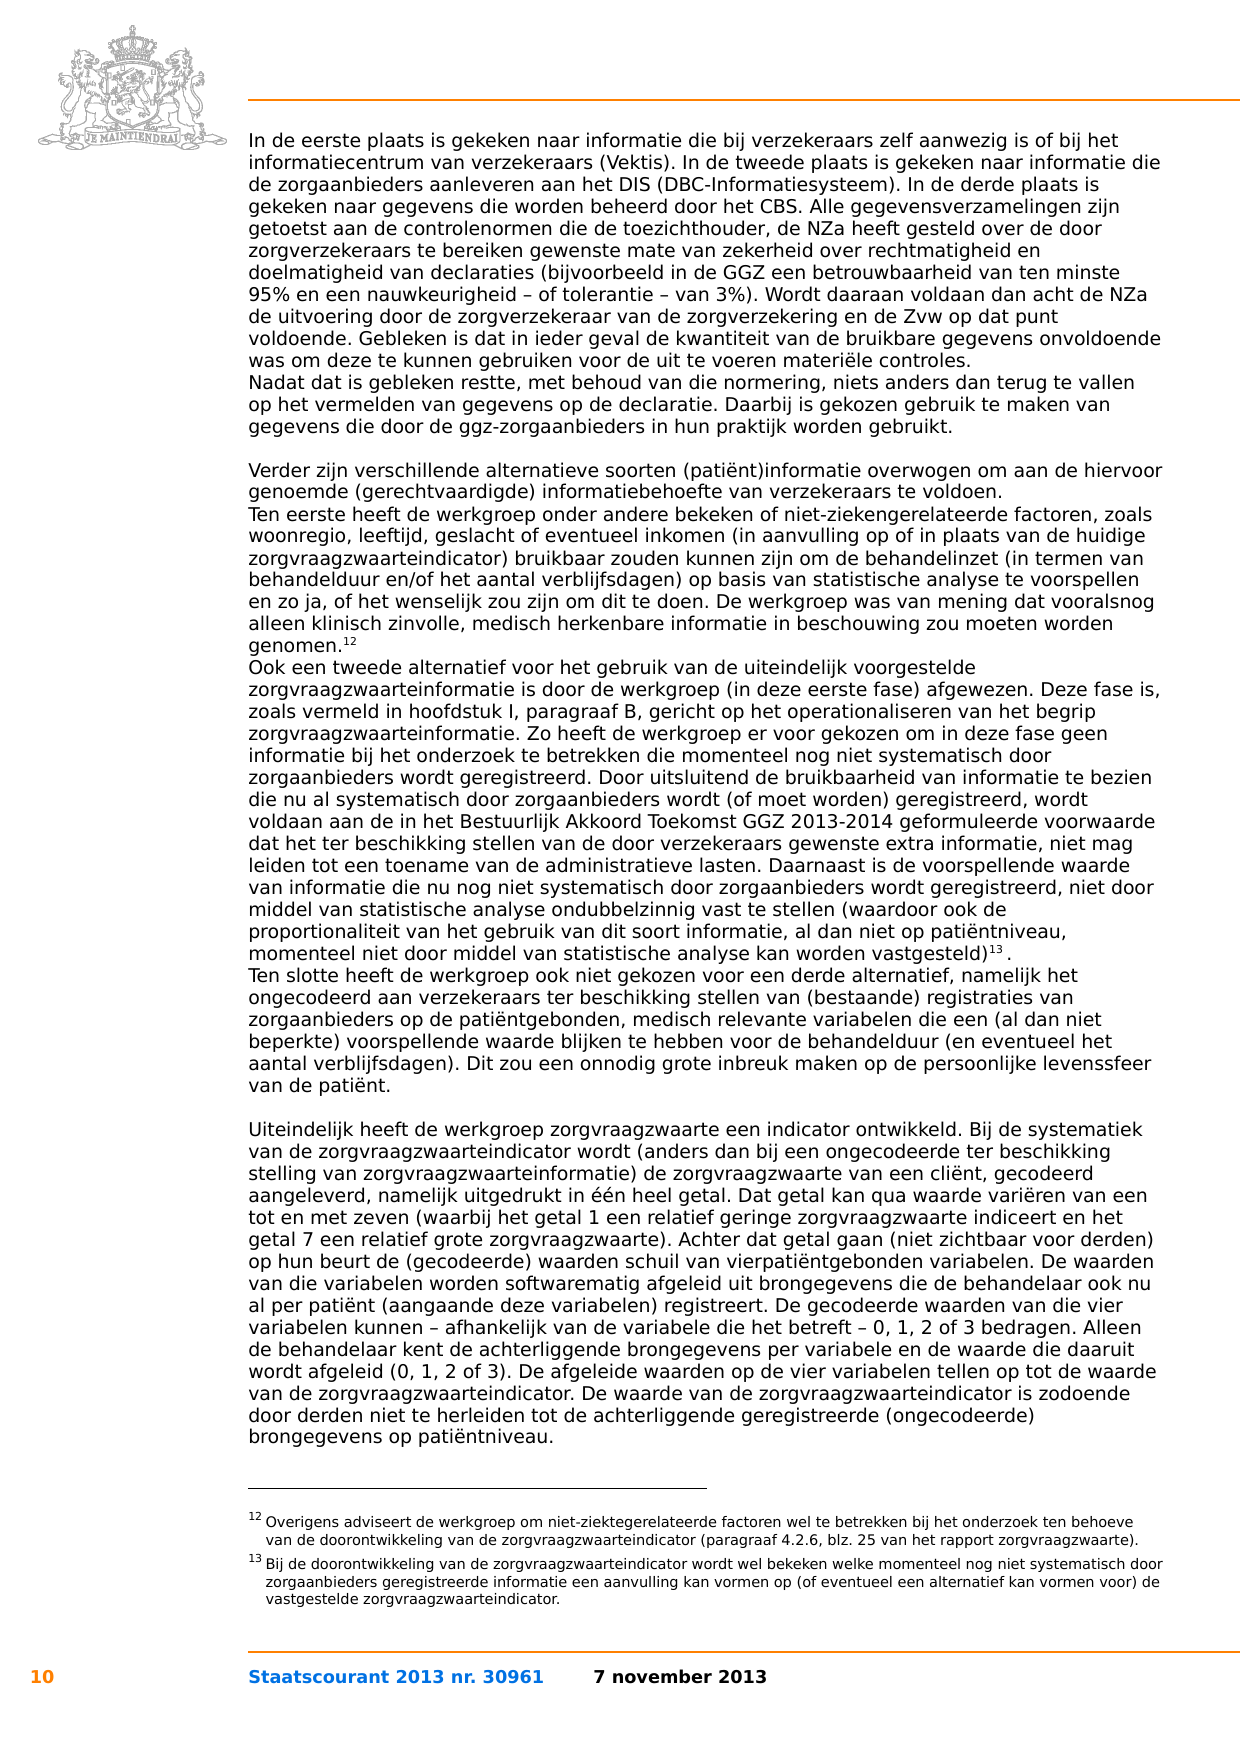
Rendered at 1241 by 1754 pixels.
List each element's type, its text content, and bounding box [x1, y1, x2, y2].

text Verder zijn verschillende alternatieve soorten (patiënt)informatie overwogen om aan de hiervoor genoemde (gerechtvaardigde) informatiebehoefte van verzekeraars te voldoen. [248, 459, 1163, 503]
text Ten eerste heeft de werkgroep onder andere bekeken of niet-ziekengerelateerde factoren, zoals woonregio, leeftijd, geslacht of eventueel inkomen (in aanvulling op of in plaats van de huidige zorgvraagzwaarteindicator) bruikbaar zouden kunnen zijn om de behandelinzet (in termen van behandelduur en/of het aantal verblijfsdagen) op basis van statistische analyse te voorspellen en zo ja, of het wenselijk zou zijn om dit te doen. De werkgroep was van mening dat vooralsnog alleen klinisch zinvolle, medisch herkenbare informatie in beschouwing zou moeten worden genomen. [248, 503, 1163, 657]
text Overigens adviseert de werkgroep om niet-ziektegerelateerde factoren wel te betrekken bij het onderzoek ten behoeve van de doorontwikkeling van de zorgvraagzwaarteindicator (paragraaf 4.2.6, blz. 25 van het rapport zorgvraagzwaarte). [248, 1510, 1163, 1549]
text Uiteindelijk heeft de werkgroep zorgvraagzwaarte een indicator ontwikkeld. Bij de systematiek van de zorgvraagzwaarteindicator wordt (anders dan bij een ongecodeerde ter beschikking stelling van zorgvraagzwaarteinformatie) de zorgvraagzwaarte van een cliënt, gecodeerd aangeleverd, namelijk uitgedrukt in één heel getal. Dat getal kan qua waarde variëren van een tot en met zeven (waarbij het getal 1 een relatief geringe zorgvraagzwaarte indiceert en het getal 7 een relatief grote zorgvraagzwaarte). Achter dat getal gaan (niet zichtbaar voor derden) op hun beurt de (gecodeerde) waarden schuil van vierpatiëntgebonden variabelen. De waarden van die variabelen worden softwarematig afgeleid uit brongegevens die de behandelaar ook nu al per patiënt (aangaande deze variabelen) registreert. De gecodeerde waarden van die vier variabelen kunnen – afhankelijk van de variabele die het betreft – 0, 1, 2 of 3 bedragen. Alleen de behandelaar kent de achterliggende brongegevens per variabele en de waarde die daaruit wordt afgeleid (0, 1, 2 of 3). De afgeleide waarden op de vier variabelen tellen op tot de waarde van de zorgvraagzwaarteindicator. De waarde van de zorgvraagzwaarteindicator is zodoende door derden niet te herleiden tot de achterliggende geregistreerde (ongecodeerde) brongegevens op patiëntniveau. [248, 1119, 1163, 1448]
text Ook een tweede alternatief voor het gebruik van de uiteindelijk voorgestelde zorgvraagzwaarteinformatie is door de werkgroep (in deze eerste fase) afgewezen. Deze fase is, zoals vermeld in hoofdstuk I, paragraaf B, gericht op het operationaliseren van het begrip zorgvraagzwaarteinformatie. Zo heeft de werkgroep er voor gekozen om in deze fase geen informatie bij het onderzoek te betrekken die momenteel nog niet systematisch door zorgaanbieders wordt geregistreerd. Door uitsluitend de bruikbaarheid van informatie te bezien die nu al systematisch door zorgaanbieders wordt (of moet worden) geregistreerd, wordt voldaan aan de in het Bestuurlijk Akkoord Toekomst GGZ 2013-2014 geformuleerde voorwaarde dat het ter beschikking stellen van de door verzekeraars gewenste extra informatie, niet mag leiden tot een toename van de administratieve lasten. Daarnaast is de voorspellende waarde van informatie die nu nog niet systematisch door zorgaanbieders wordt geregistreerd, niet door middel van statistische analyse ondubbelzinnig vast te stellen (waardoor ook de proportionaliteit van het gebruik van dit soort informatie, al dan niet op patiëntniveau, momenteel niet door middel van statistische analyse kan worden vastgesteld). [248, 657, 1163, 965]
picture [38, 25, 227, 150]
text Nadat dat is gebleken restte, met behoud van die normering, niets anders dan terug te vallen op het vermelden van gegevens op de declaratie. Daarbij is gekozen gebruik te maken van gegevens die door de ggz-zorgaanbieders in hun praktijk worden gebruikt. [248, 372, 1163, 438]
text Ten slotte heeft de werkgroep ook niet gekozen voor een derde alternatief, namelijk het ongecodeerd aan verzekeraars ter beschikking stellen van (bestaande) registraties van zorgaanbieders op de patiëntgebonden, medisch relevante variabelen die een (al dan niet beperkte) voorspellende waarde blijken te hebben voor de behandelduur (en eventueel het aantal verblijfsdagen). Dit zou een onnodig grote inbreuk maken op de persoonlijke levenssfeer van de patiënt. [248, 965, 1163, 1097]
text In de eerste plaats is gekeken naar informatie die bij verzekeraars zelf aanwezig is of bij het informatiecentrum van verzekeraars (Vektis). In de tweede plaats is gekeken naar informatie die de zorgaanbieders aanleveren aan het DIS (DBC-Informatiesysteem). In de derde plaats is gekeken naar gegevens die worden beheerd door het CBS. Alle gegevensverzamelingen zijn getoetst aan de controlenormen die de toezichthouder, de NZa heeft gesteld over de door zorgverzekeraars te bereiken gewenste mate van zekerheid over rechtmatigheid en doelmatigheid van declaraties (bijvoorbeeld in de GGZ een betrouwbaarheid van ten minste 95% en een nauwkeurigheid – of tolerantie – van 3%). Wordt daaraan voldaan dan acht de NZa de uitvoering door de zorgverzekeraar van de zorgverzekering en de Zvw op dat punt voldoende. Gebleken is dat in ieder geval de kwantiteit van de bruikbare gegevens onvoldoende was om deze te kunnen gebruiken voor de uit te voeren materiële controles. [248, 130, 1163, 372]
text Bij de doorontwikkeling van de zorgvraagzwaarteindicator wordt wel bekeken welke momenteel nog niet systematisch door zorgaanbieders geregistreerde informatie een aanvulling kan vormen op (of eventueel een alternatief kan vormen voor) de vastgestelde zorgvraagzwaarteindicator. [248, 1552, 1163, 1608]
